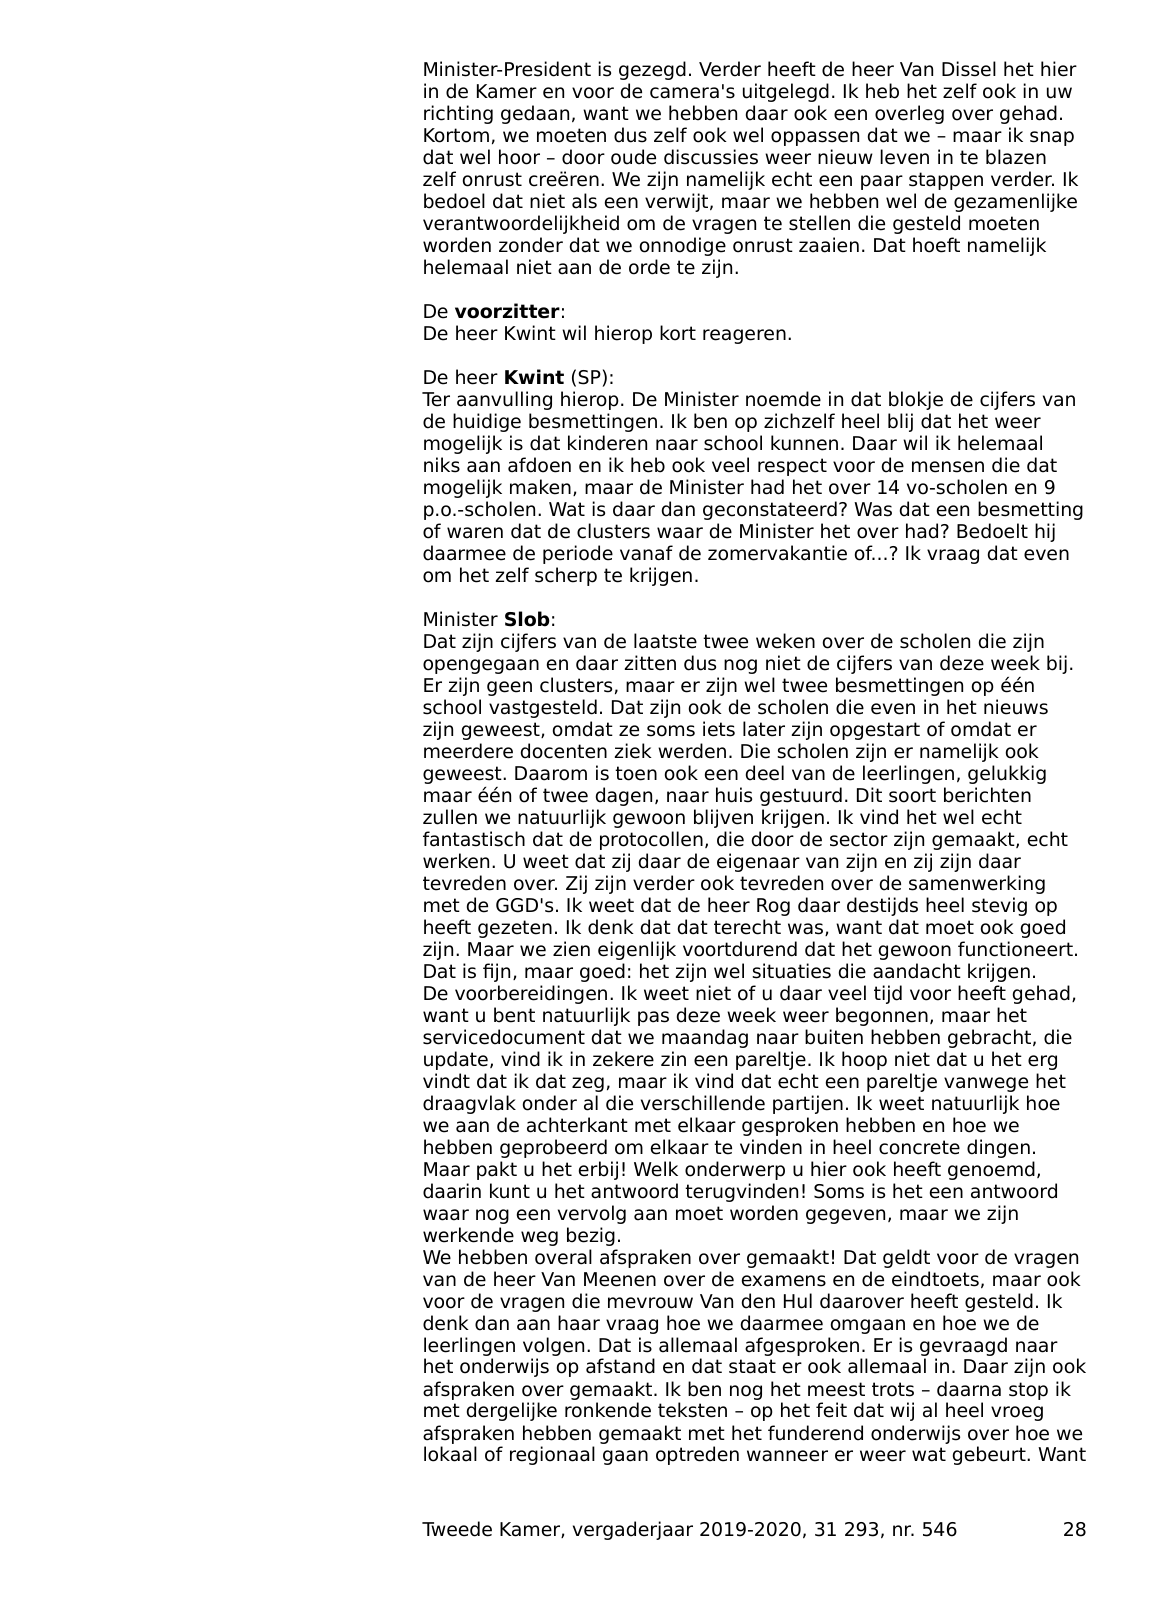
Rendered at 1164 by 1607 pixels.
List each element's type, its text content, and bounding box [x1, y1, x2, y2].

text De voorbereidingen. Ik weet niet of u daar veel tijd voor heeft gehad, want u bent natuurlijk pas deze week weer begonnen, maar het servicedocument dat we maandag naar buiten hebben gebracht, die update, vind ik in zekere zin een pareltje. Ik hoop niet dat u het erg vindt dat ik dat zeg, maar ik vind dat echt een pareltje vanwege het draagvlak onder al die verschillende partijen. Ik weet natuurlijk hoe we aan de achterkant met elkaar gesproken hebben en hoe we hebben geprobeerd om elkaar te vinden in heel concrete dingen. Maar pakt u het erbij! Welk onderwerp u hier ook heeft genoemd, daarin kunt u het antwoord terugvinden! Soms is het een antwoord waar nog een vervolg aan moet worden gegeven, maar we zijn werkende weg bezig. [422, 983, 1087, 1247]
text De voorzitter: [422, 301, 1087, 323]
text We hebben overal afspraken over gemaakt! Dat geldt voor de vragen van de heer Van Meenen over de examens en de eindtoets, maar ook voor de vragen die mevrouw Van den Hul daarover heeft gesteld. Ik denk dan aan haar vraag hoe we daarmee omgaan en hoe we de leerlingen volgen. Dat is allemaal afgesproken. Er is gevraagd naar het onderwijs op afstand en dat staat er ook allemaal in. Daar zijn ook afspraken over gemaakt. Ik ben nog het meest trots – daarna stop ik met dergelijke ronkende teksten – op het feit dat wij al heel vroeg afspraken hebben gemaakt met het funderend onderwijs over hoe we lokaal of regionaal gaan optreden wanneer er weer wat gebeurt. Want [422, 1247, 1087, 1466]
text De heer Kwint wil hierop kort reageren. [422, 323, 1087, 345]
text Minister-President is gezegd. Verder heeft de heer Van Dissel het hier in de Kamer en voor de camera's uitgelegd. Ik heb het zelf ook in uw richting gedaan, want we hebben daar ook een overleg over gehad. Kortom, we moeten dus zelf ook wel oppassen dat we – maar ik snap dat wel hoor – door oude discussies weer nieuw leven in te blazen zelf onrust creëren. We zijn namelijk echt een paar stappen verder. Ik bedoel dat niet als een verwijt, maar we hebben wel de gezamenlijke verantwoordelijkheid om de vragen te stellen die gesteld moeten worden zonder dat we onnodige onrust zaaien. Dat hoeft namelijk helemaal niet aan de orde te zijn. [422, 59, 1087, 279]
text Ter aanvulling hierop. De Minister noemde in dat blokje de cijfers van de huidige besmettingen. Ik ben op zichzelf heel blij dat het weer mogelijk is dat kinderen naar school kunnen. Daar wil ik helemaal niks aan afdoen en ik heb ook veel respect voor de mensen die dat mogelijk maken, maar de Minister had het over 14 vo-scholen en 9 p.o.-scholen. Wat is daar dan geconstateerd? Was dat een besmetting of waren dat de clusters waar de Minister het over had? Bedoelt hij daarmee de periode vanaf de zomervakantie of...? Ik vraag dat even om het zelf scherp te krijgen. [422, 389, 1087, 587]
text De heer Kwint (SP): [422, 367, 1087, 389]
text Minister Slob: [422, 609, 1087, 631]
text Dat zijn cijfers van de laatste twee weken over de scholen die zijn opengegaan en daar zitten dus nog niet de cijfers van deze week bij. Er zijn geen clusters, maar er zijn wel twee besmettingen op één school vastgesteld. Dat zijn ook de scholen die even in het nieuws zijn geweest, omdat ze soms iets later zijn opgestart of omdat er meerdere docenten ziek werden. Die scholen zijn er namelijk ook geweest. Daarom is toen ook een deel van de leerlingen, gelukkig maar één of twee dagen, naar huis gestuurd. Dit soort berichten zullen we natuurlijk gewoon blijven krijgen. Ik vind het wel echt fantastisch dat de protocollen, die door de sector zijn gemaakt, echt werken. U weet dat zij daar de eigenaar van zijn en zij zijn daar tevreden over. Zij zijn verder ook tevreden over de samenwerking met de GGD's. Ik weet dat de heer Rog daar destijds heel stevig op heeft gezeten. Ik denk dat dat terecht was, want dat moet ook goed zijn. Maar we zien eigenlijk voortdurend dat het gewoon functioneert. Dat is fijn, maar goed: het zijn wel situaties die aandacht krijgen. [422, 631, 1087, 983]
